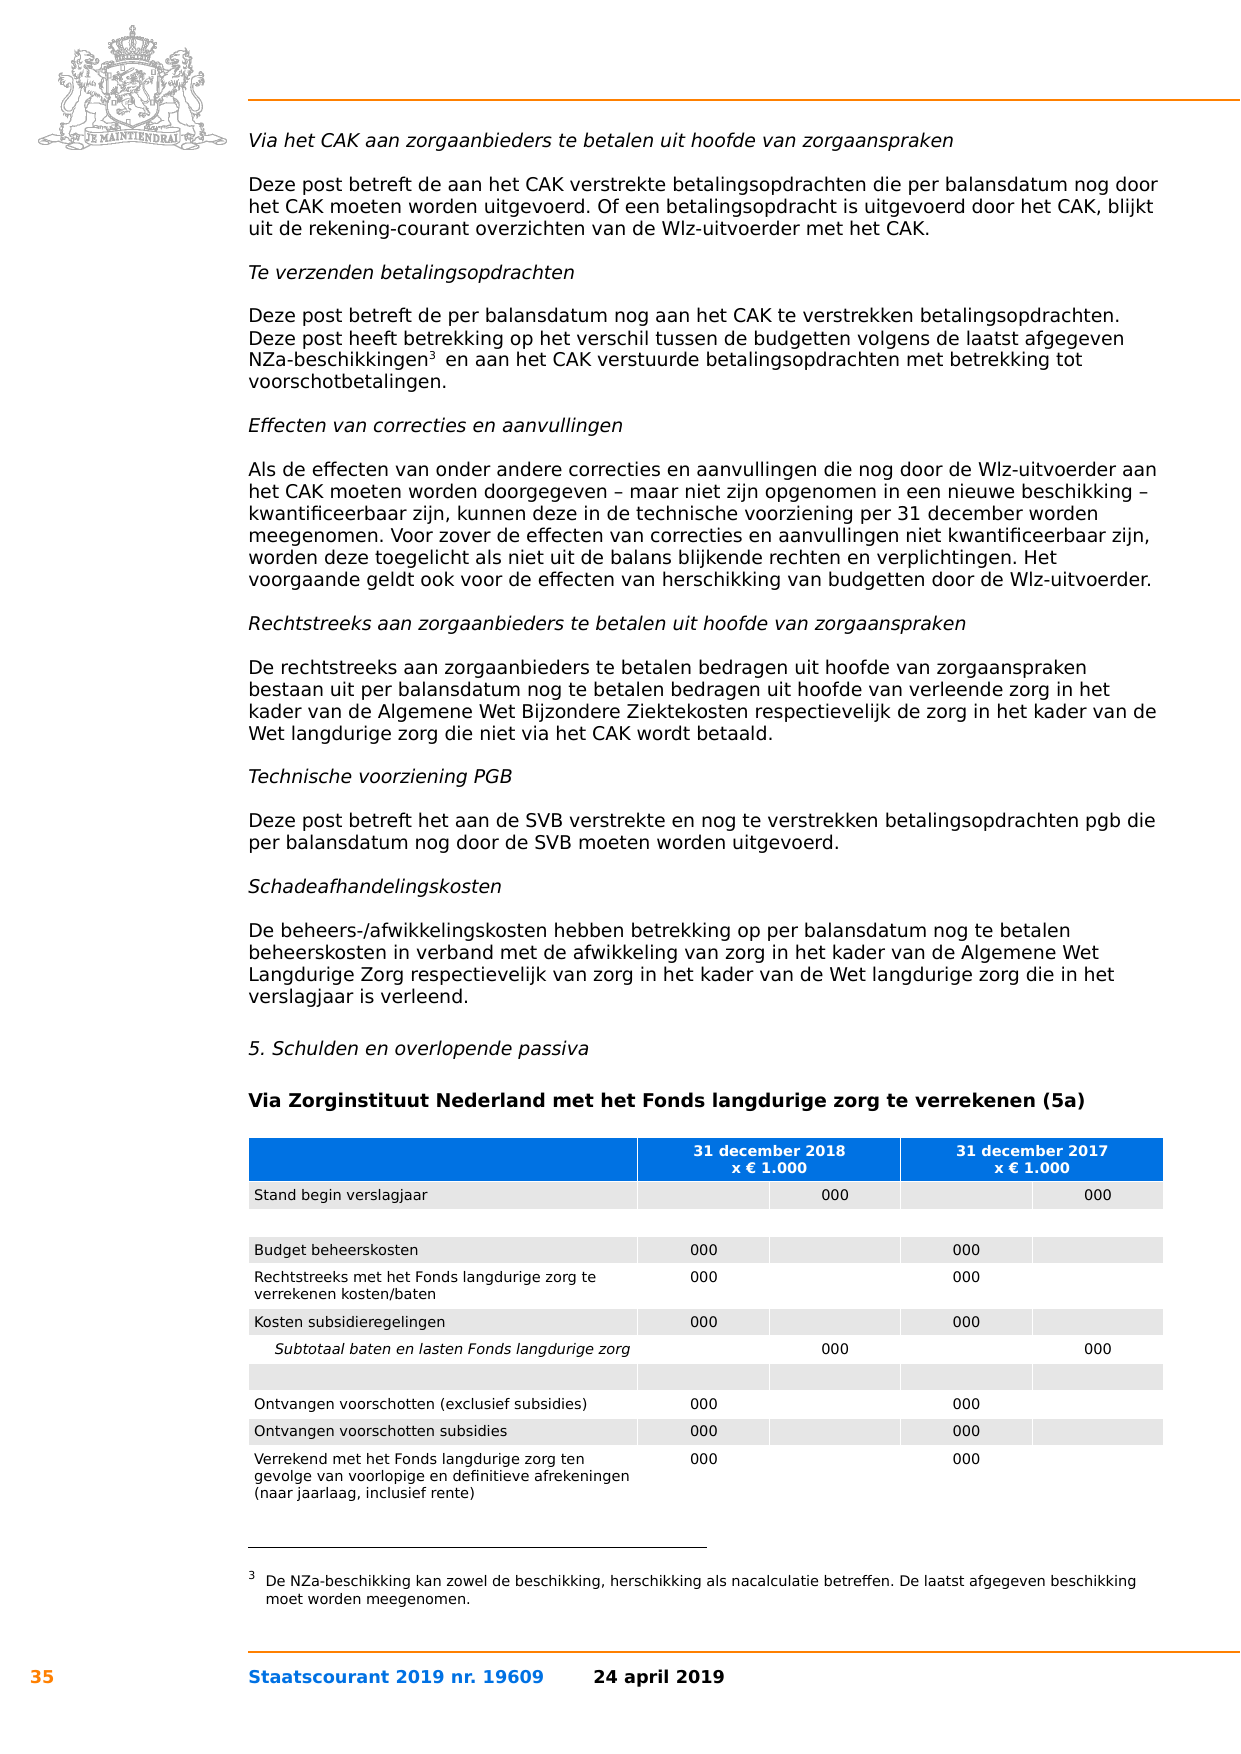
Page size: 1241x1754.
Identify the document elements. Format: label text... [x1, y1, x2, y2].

table_cell 000 [901, 1265, 1032, 1308]
table_cell 000 [770, 1182, 900, 1209]
table_cell [901, 1210, 1032, 1236]
table_cell [1033, 1265, 1163, 1308]
table_cell [770, 1210, 900, 1236]
subtitle Via Zorginstituut Nederland met het Fonds langdurige zorg te verrekenen (5a) [248, 1090, 1163, 1112]
table_cell 000 [770, 1336, 900, 1363]
table_cell [638, 1364, 769, 1390]
table_cell 000 [901, 1446, 1032, 1506]
table_cell [770, 1446, 900, 1506]
table_cell Subtotaal baten en lasten Fonds langdurige zorg [249, 1336, 637, 1363]
table_cell [770, 1309, 900, 1335]
table_cell Budget beheerskosten [249, 1237, 637, 1263]
table_cell Rechtstreeks met het Fonds langdurige zorg te verrekenen kosten/baten [249, 1265, 637, 1308]
subtitle Via het CAK aan zorgaanbieders te betalen uit hoofde van zorgaanspraken [248, 130, 1163, 152]
table_cell [770, 1391, 900, 1417]
table_cell [1033, 1237, 1163, 1263]
text Deze post betreft het aan de SVB verstrekte en nog te verstrekken betalingsopdrachten pgb die per balansdatum nog door de SVB moeten worden uitgevoerd. [248, 810, 1163, 854]
table_cell [901, 1182, 1032, 1209]
subtitle 5. Schulden en overlopende passiva [248, 1038, 1163, 1060]
table_cell 000 [901, 1237, 1032, 1263]
table_cell 000 [638, 1309, 769, 1335]
table_cell [770, 1364, 900, 1390]
text De NZa-beschikking kan zowel de beschikking, herschikking als nacalculatie betreffen. De laatst afgegeven beschikking moet worden meegenomen. [248, 1569, 1163, 1608]
table_cell [638, 1182, 769, 1209]
table_cell 000 [901, 1309, 1032, 1335]
text De rechtstreeks aan zorgaanbieders te betalen bedragen uit hoofde van zorgaanspraken bestaan uit per balansdatum nog te betalen bedragen uit hoofde van verleende zorg in het kader van de Algemene Wet Bijzondere Ziektekosten respectievelijk de zorg in het kader van de Wet langdurige zorg die niet via het CAK wordt betaald. [248, 657, 1163, 744]
text Deze post betreft de per balansdatum nog aan het CAK te verstrekken betalingsopdrachten. Deze post heeft betrekking op het verschil tussen de budgetten volgens de laatst afgegeven NZa-beschikkingen en aan het CAK verstuurde betalingsopdrachten met betrekking tot voorschotbetalingen. [248, 305, 1163, 393]
table_cell 000 [638, 1446, 769, 1506]
table_cell [901, 1336, 1032, 1363]
table_cell 000 [901, 1391, 1032, 1417]
table_cell Verrekend met het Fonds langdurige zorg ten gevolge van voorlopige en definitieve afrekeningen (naar jaarlaag, inclusief rente) [249, 1446, 637, 1506]
table_cell [901, 1364, 1032, 1390]
table_header [249, 1138, 637, 1181]
table_cell Ontvangen voorschotten (exclusief subsidies) [249, 1391, 637, 1417]
text Deze post betreft de aan het CAK verstrekte betalingsopdrachten die per balansdatum nog door het CAK moeten worden uitgevoerd. Of een betalingsopdracht is uitgevoerd door het CAK, blijkt uit de rekening-courant overzichten van de Wlz-uitvoerder met het CAK. [248, 174, 1163, 240]
subtitle Schadeafhandelingskosten [248, 876, 1163, 898]
table_cell [1033, 1210, 1163, 1236]
table_header 31 december 2017 x € 1.000 [901, 1138, 1163, 1181]
table_cell Kosten subsidieregelingen [249, 1309, 637, 1335]
subtitle Technische voorziening PGB [248, 766, 1163, 788]
table_cell [638, 1336, 769, 1363]
subtitle Effecten van correcties en aanvullingen [248, 415, 1163, 437]
table_header 31 december 2018 x € 1.000 [638, 1138, 900, 1181]
table_cell [1033, 1419, 1163, 1445]
table_cell [770, 1265, 900, 1308]
table_cell 000 [638, 1391, 769, 1417]
table_cell 000 [638, 1237, 769, 1263]
subtitle Te verzenden betalingsopdrachten [248, 262, 1163, 283]
table_cell [1033, 1309, 1163, 1335]
table_cell Stand begin verslagjaar [249, 1182, 637, 1209]
table_cell [770, 1237, 900, 1263]
table_cell 000 [638, 1419, 769, 1445]
table_cell Ontvangen voorschotten subsidies [249, 1419, 637, 1445]
subtitle Rechtstreeks aan zorgaanbieders te betalen uit hoofde van zorgaanspraken [248, 613, 1163, 635]
text Als de effecten van onder andere correcties en aanvullingen die nog door de Wlz-uitvoerder aan het CAK moeten worden doorgegeven – maar niet zijn opgenomen in een nieuwe beschikking – kwantificeerbaar zijn, kunnen deze in de technische voorziening per 31 december worden meegenomen. Voor zover de effecten van correcties en aanvullingen niet kwantificeerbaar zijn, worden deze toegelicht als niet uit de balans blijkende rechten en verplichtingen. Het voorgaande geldt ook voor de effecten van herschikking van budgetten door de Wlz-uitvoerder. [248, 459, 1163, 591]
table_cell 000 [1033, 1182, 1163, 1209]
table_cell [1033, 1364, 1163, 1390]
table_cell [249, 1210, 637, 1236]
table_cell 000 [901, 1419, 1032, 1445]
table_cell 000 [638, 1265, 769, 1308]
text De beheers-/afwikkelingskosten hebben betrekking op per balansdatum nog te betalen beheerskosten in verband met de afwikkeling van zorg in het kader van de Algemene Wet Langdurige Zorg respectievelijk van zorg in het kader van de Wet langdurige zorg die in het verslagjaar is verleend. [248, 920, 1163, 1008]
picture [38, 25, 227, 150]
table_cell [1033, 1391, 1163, 1417]
table_cell [638, 1210, 769, 1236]
table_cell [249, 1364, 637, 1390]
table_cell [770, 1419, 900, 1445]
table_cell [1033, 1446, 1163, 1506]
table_cell 000 [1033, 1336, 1163, 1363]
